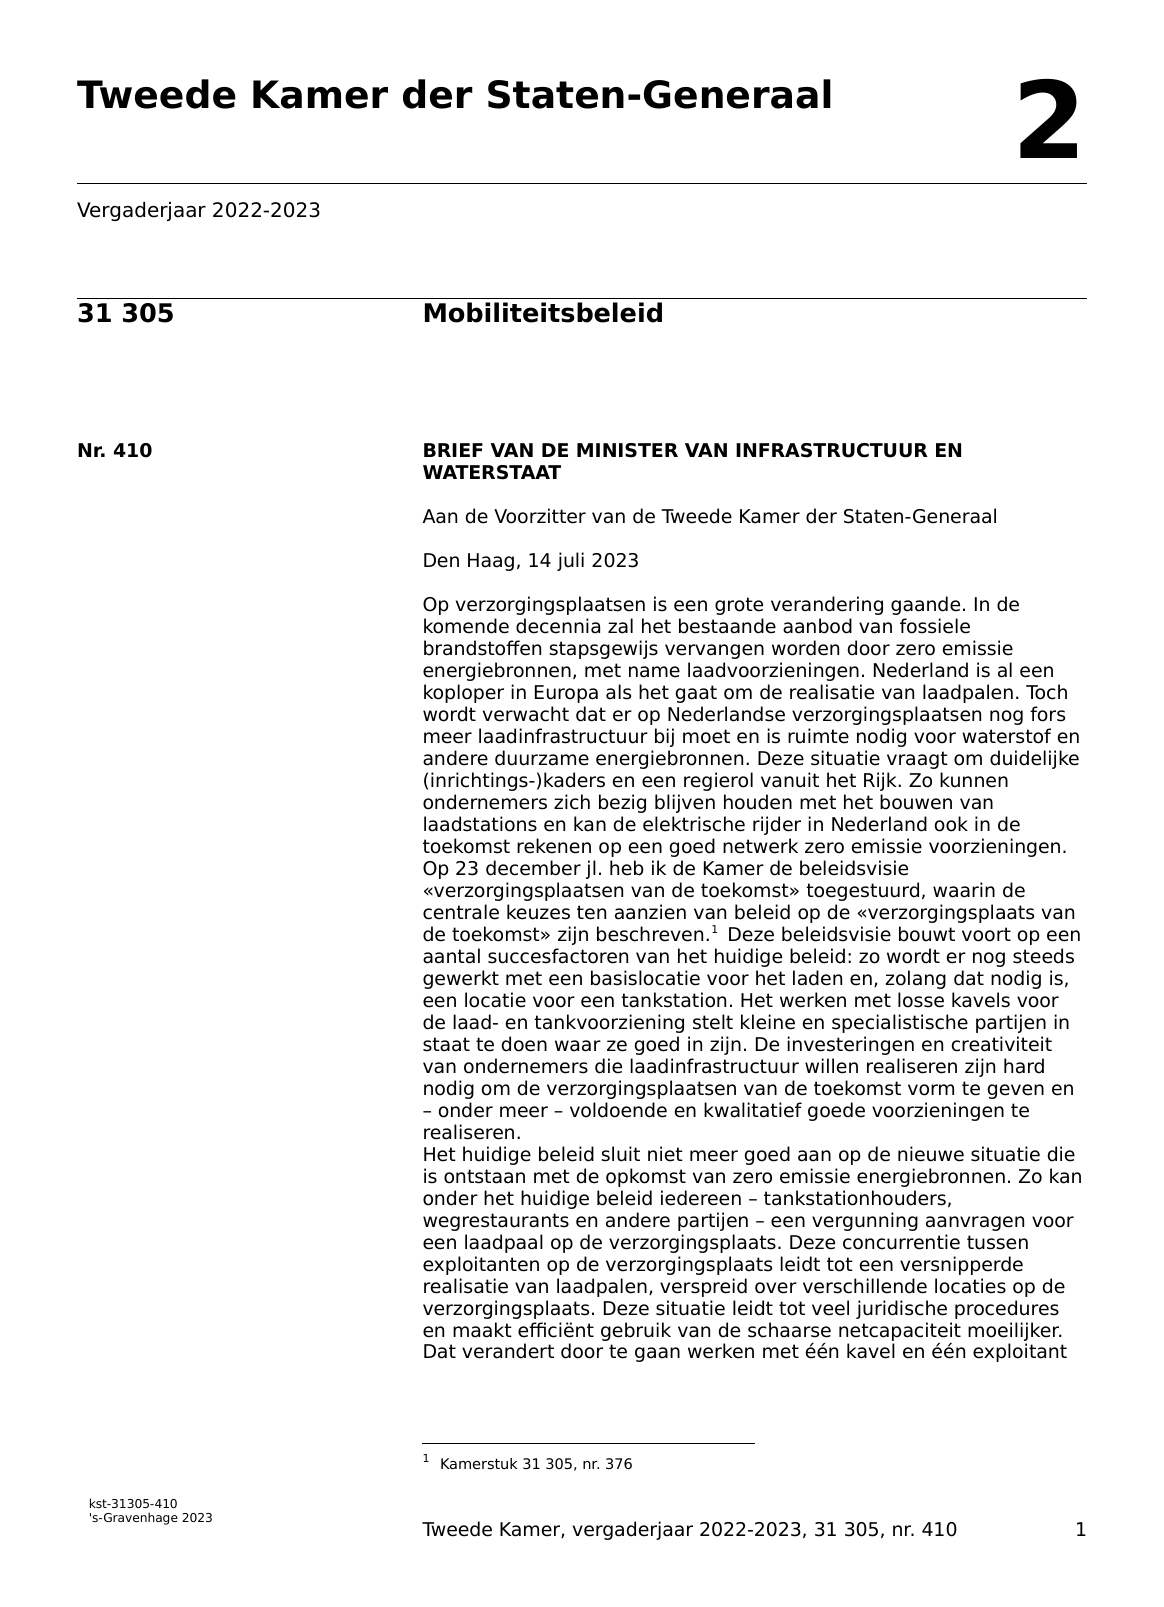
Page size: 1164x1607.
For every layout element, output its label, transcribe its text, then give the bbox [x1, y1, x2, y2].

table_header Tweede Kamer der Staten-Generaal [77, 59, 886, 183]
table_cell Vergaderjaar 2022-2023 [77, 184, 1087, 298]
subtitle 31 305 Mobiliteitsbeleid [77, 299, 1087, 329]
text Den Haag, 14 juli 2023 [422, 550, 1087, 572]
text Op verzorgingsplaatsen is een grote verandering gaande. In de komende decennia zal het bestaande aanbod van fossiele brandstoffen stapsgewijs vervangen worden door zero emissie energiebronnen, met name laadvoorzieningen. Nederland is al een koploper in Europa als het gaat om de realisatie van laadpalen. Toch wordt verwacht dat er op Nederlandse verzorgingsplaatsen nog fors meer laadinfrastructuur bij moet en is ruimte nodig voor waterstof en andere duurzame energiebronnen. Deze situatie vraagt om duidelijke (inrichtings-)kaders en een regierol vanuit het Rijk. Zo kunnen ondernemers zich bezig blijven houden met het bouwen van laadstations en kan de elektrische rijder in Nederland ook in de toekomst rekenen op een goed netwerk zero emissie voorzieningen. [422, 594, 1087, 858]
text Het huidige beleid sluit niet meer goed aan op de nieuwe situatie die is ontstaan met de opkomst van zero emissie energiebronnen. Zo kan onder het huidige beleid iedereen – tankstationhouders, wegrestaurants en andere partijen – een vergunning aanvragen voor een laadpaal op de verzorgingsplaats. Deze concurrentie tussen exploitanten op de verzorgingsplaats leidt tot een versnipperde realisatie van laadpalen, verspreid over verschillende locaties op de verzorgingsplaats. Deze situatie leidt tot veel juridische procedures en maakt efficiënt gebruik van de schaarse netcapaciteit moeilijker. Dat verandert door te gaan werken met één kavel en één exploitant [422, 1144, 1087, 1363]
subtitle Nr. 410 BRIEF VAN DE MINISTER VAN INFRASTRUCTUUR EN WATERSTAAT [77, 440, 1087, 484]
text Kamerstuk 31 305, nr. 376 [422, 1452, 1087, 1474]
text Op 23 december jl. heb ik de Kamer de beleidsvisie «verzorgingsplaatsen van de toekomst» toegestuurd, waarin de centrale keuzes ten aanzien van beleid op de «verzorgingsplaats van de toekomst» zijn beschreven. Deze beleidsvisie bouwt voort op een aantal succesfactoren van het huidige beleid: zo wordt er nog steeds gewerkt met een basislocatie voor het laden en, zolang dat nodig is, een locatie voor een tankstation. Het werken met losse kavels voor de laad- en tankvoorziening stelt kleine en specialistische partijen in staat te doen waar ze goed in zijn. De investeringen en creativiteit van ondernemers die laadinfrastructuur willen realiseren zijn hard nodig om de verzorgingsplaatsen van de toekomst vorm te geven en – onder meer – voldoende en kwalitatief goede voorzieningen te realiseren. [422, 858, 1087, 1144]
text kst-31305-410 [88, 1497, 323, 1511]
table_header 2 [886, 59, 1087, 183]
text Aan de Voorzitter van de Tweede Kamer der Staten-Generaal [422, 506, 1087, 528]
text 's-Gravenhage 2023 [88, 1511, 323, 1525]
